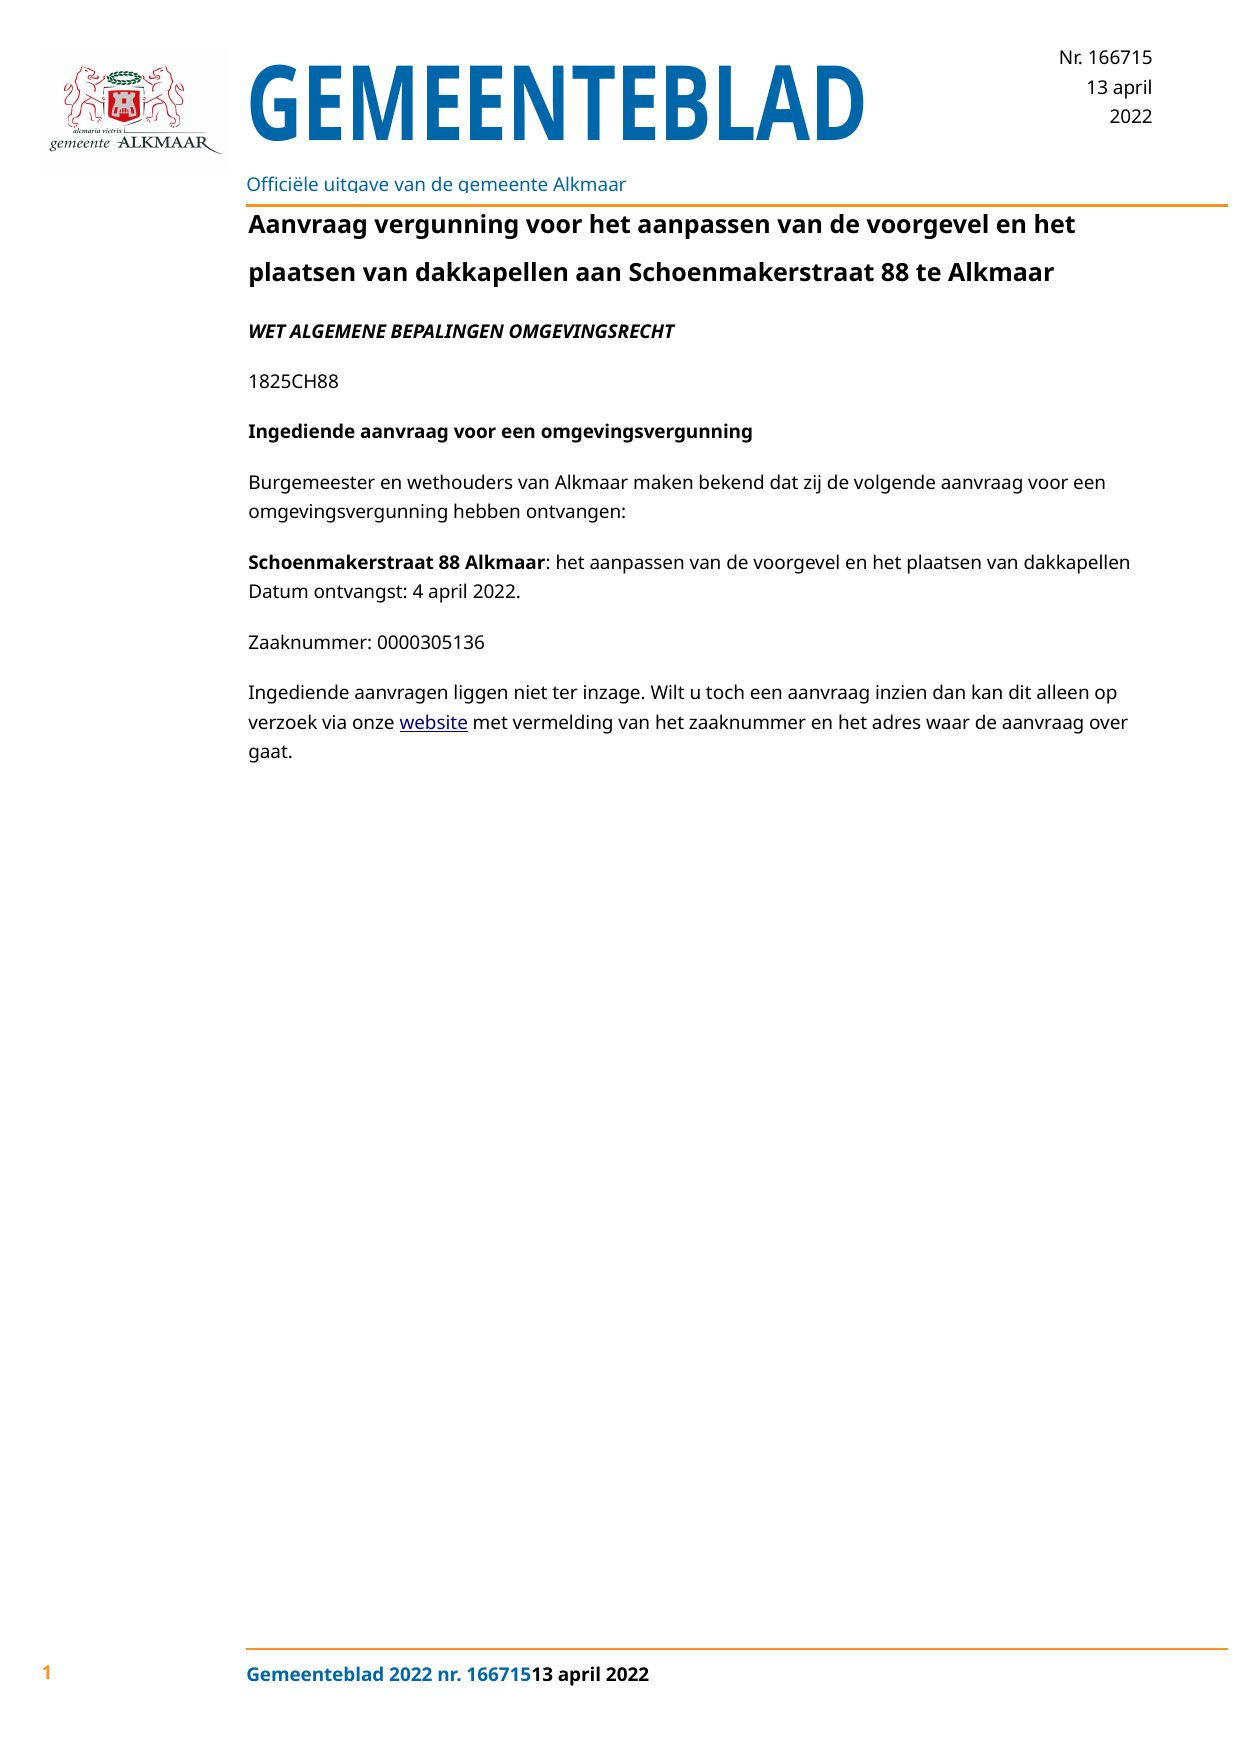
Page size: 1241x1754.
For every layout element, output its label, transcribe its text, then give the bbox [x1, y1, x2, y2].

text 1825CH88 [248, 368, 1152, 394]
picture [41, 47, 231, 172]
text WET ALGEMENE BEPALINGEN OMGEVINGSRECHT [248, 318, 1152, 344]
text Zaaknummer: 0000305136 [248, 629, 1152, 655]
text Ingediende aanvragen liggen niet ter inzage. Wilt u toch een aanvraag inzien dan kan dit alleen op verzoek via onze website met vermelding van het zaaknummer en het adres waar de aanvraag over gaat. [248, 679, 1152, 764]
text Schoenmakerstraat 88 Alkmaar: het aanpassen van de voorgevel en het plaatsen van dakkapellen Datum ontvangst: 4 april 2022. [248, 549, 1152, 604]
text Aanvraag vergunning voor het aanpassen van de voorgevel en het plaatsen van dakkapellen aan Schoenmakerstraat 88 te Alkmaar [248, 207, 1152, 288]
text Burgemeester en wethouders van Alkmaar maken bekend dat zij de volgende aanvraag voor een omgevingsvergunning hebben ontvangen: [248, 469, 1152, 524]
text Ingediende aanvraag voor een omgevingsvergunning [248, 419, 1152, 444]
